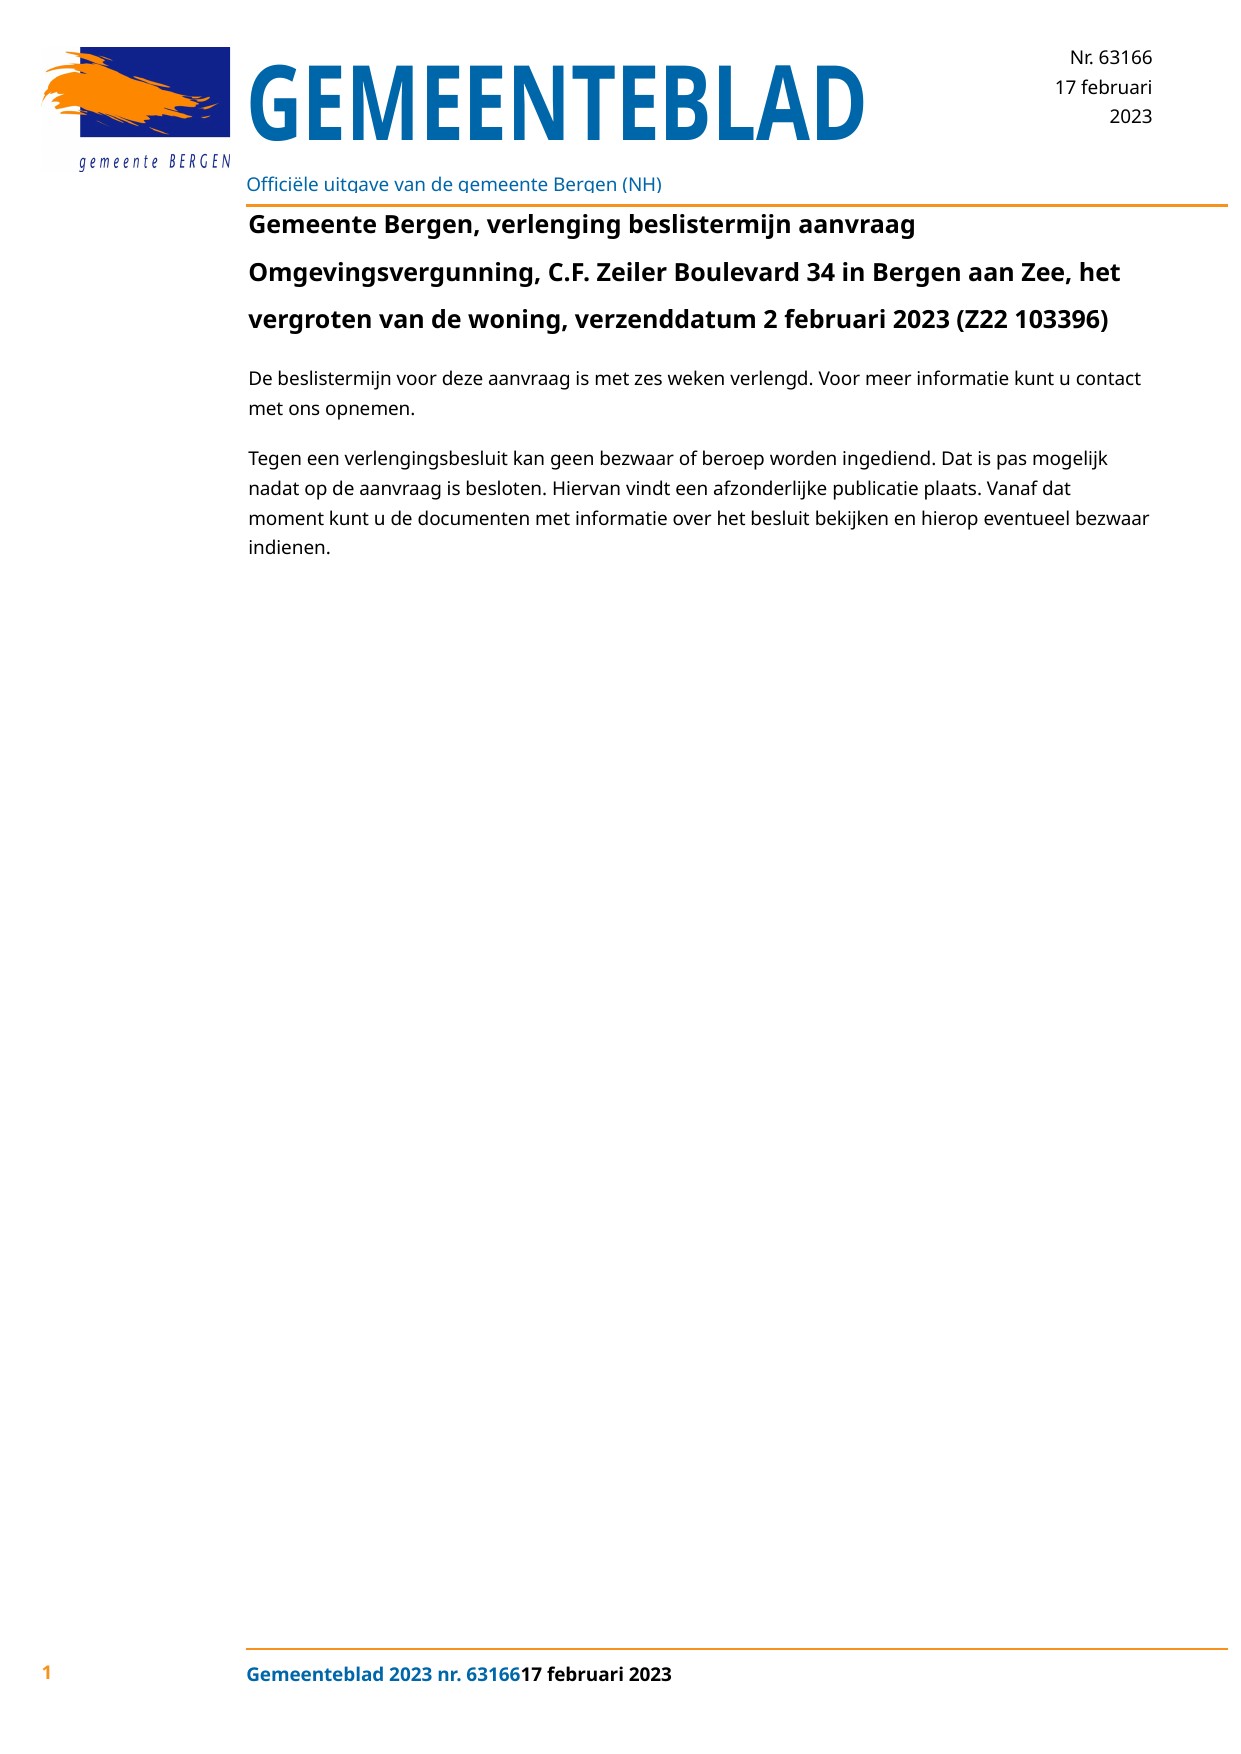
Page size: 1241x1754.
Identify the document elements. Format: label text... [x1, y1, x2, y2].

text Gemeente Bergen, verlenging beslistermijn aanvraag Omgevingsvergunning, C.F. Zeiler Boulevard 34 in Bergen aan Zee, het vergroten van de woning, verzenddatum 2 februari 2023 (Z22 103396) [248, 207, 1152, 336]
text De beslistermijn voor deze aanvraag is met zes weken verlengd. Voor meer informatie kunt u contact met ons opnemen. [248, 366, 1152, 421]
text Tegen een verlengingsbesluit kan geen bezwaar of beroep worden ingediend. Dat is pas mogelijk nadat op de aanvraag is besloten. Hiervan vindt een afzonderlijke publicatie plaats. Vanaf dat moment kunt u de documenten met informatie over het besluit bekijken en hierop eventueel bezwaar indienen. [248, 446, 1152, 560]
picture [41, 47, 231, 172]
